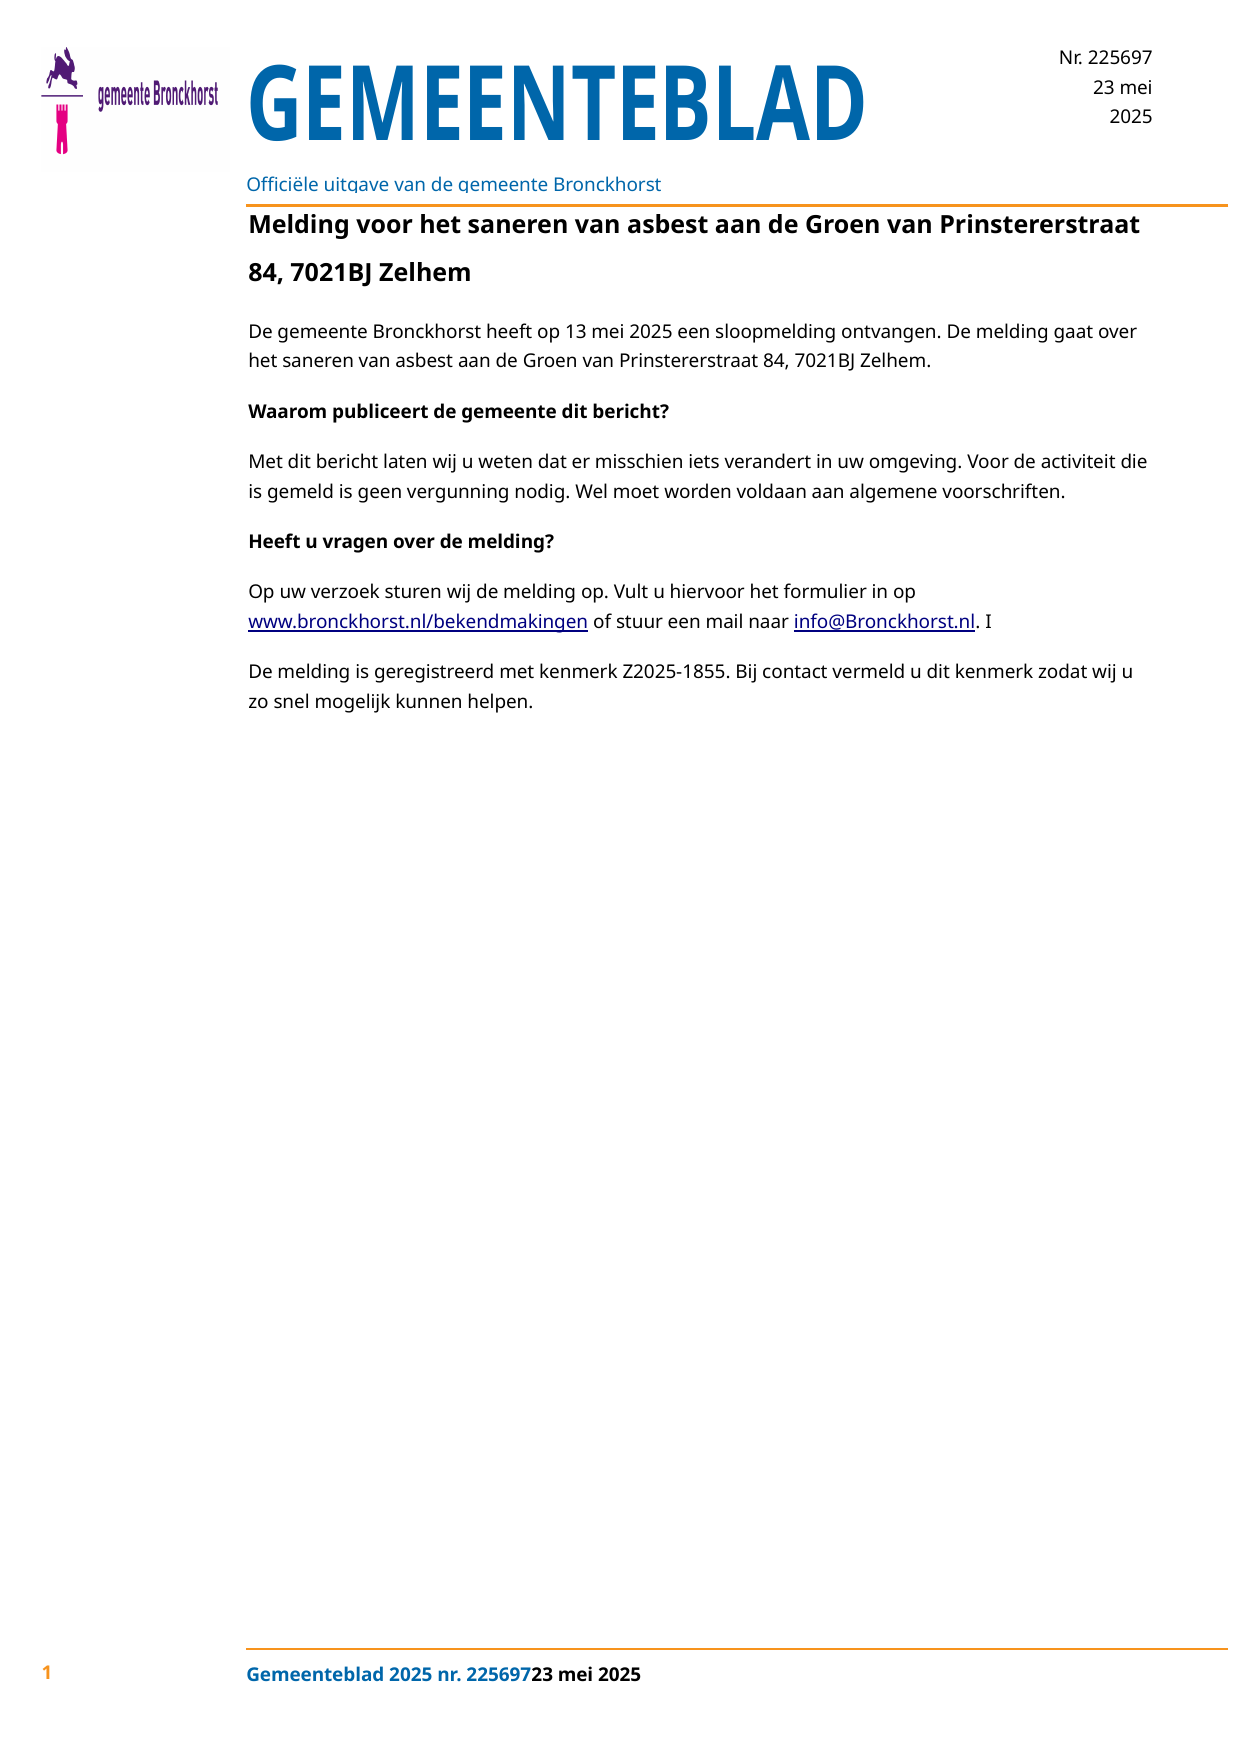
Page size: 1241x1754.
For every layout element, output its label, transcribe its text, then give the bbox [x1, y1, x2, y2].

text Heeft u vragen over de melding? [248, 528, 1152, 554]
text Melding voor het saneren van asbest aan de Groen van Prinstererstraat 84, 7021BJ Zelhem [248, 207, 1152, 288]
text Met dit bericht laten wij u weten dat er misschien iets verandert in uw omgeving. Voor de activiteit die is gemeld is geen vergunning nodig. Wel moet worden voldaan aan algemene voorschriften. [248, 448, 1152, 504]
picture [41, 47, 231, 172]
text De gemeente Bronckhorst heeft op 13 mei 2025 een sloopmelding ontvangen. De melding gaat over het saneren van asbest aan de Groen van Prinstererstraat 84, 7021BJ Zelhem. [248, 318, 1152, 373]
text Waarom publiceert de gemeente dit bericht? [248, 398, 1152, 424]
text De melding is geregistreerd met kenmerk Z2025-1855. Bij contact vermeld u dit kenmerk zodat wij u zo snel mogelijk kunnen helpen. [248, 659, 1152, 714]
text Op uw verzoek sturen wij de melding op. Vult u hiervoor het formulier in op www.bronckhorst.nl/bekendmakingen of stuur een mail naar info@Bronckhorst.nl. I [248, 579, 1152, 634]
